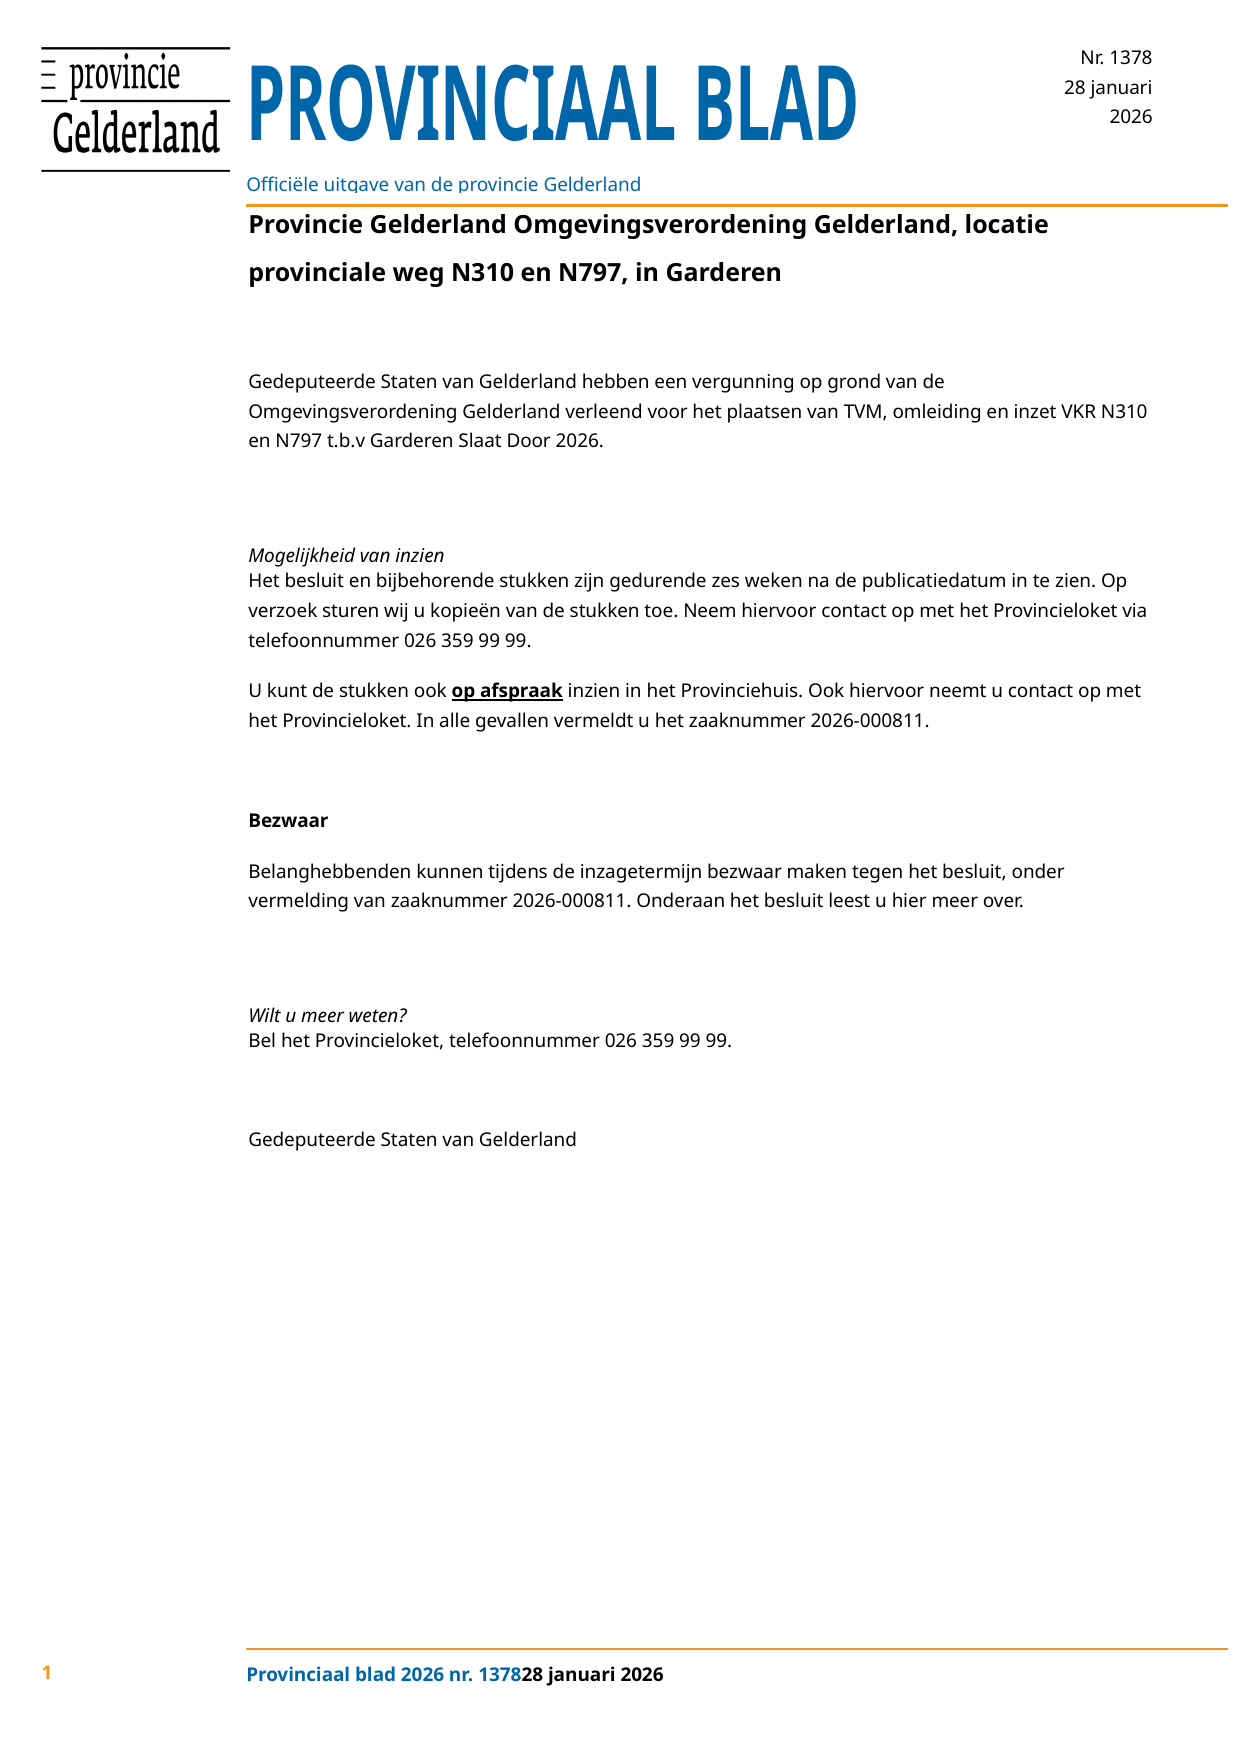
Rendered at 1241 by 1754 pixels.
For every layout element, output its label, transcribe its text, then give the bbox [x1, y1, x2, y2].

text Bezwaar [248, 808, 1152, 833]
text Bel het Provincieloket, telefoonnummer 026 359 99 99. [248, 1028, 1152, 1053]
text U kunt de stukken ook op afspraak inzien in het Provinciehuis. Ook hiervoor neemt u contact op met het Provincieloket. In alle gevallen vermeldt u het zaaknummer 2026-000811. [248, 677, 1152, 732]
text Het besluit en bijbehorende stukken zijn gedurende zes weken na de publicatiedatum in te zien. Op verzoek sturen wij u kopieën van de stukken toe. Neem hiervoor contact op met het Provincieloket via telefoonnummer 026 359 99 99. [248, 568, 1152, 652]
text Gedeputeerde Staten van Gelderland [248, 1126, 1152, 1152]
text Mogelijkheid van inzien [248, 542, 1152, 568]
text Wilt u meer weten? [248, 1002, 1152, 1028]
text Belanghebbenden kunnen tijdens de inzagetermijn bezwaar maken tegen het besluit, onder vermelding van zaaknummer 2026-000811. Onderaan het besluit leest u hier meer over. [248, 858, 1152, 913]
picture [41, 47, 231, 172]
text Provincie Gelderland Omgevingsverordening Gelderland, locatie provinciale weg N310 en N797, in Garderen [248, 207, 1152, 288]
text Gedeputeerde Staten van Gelderland hebben een vergunning op grond van de Omgevingsverordening Gelderland verleend voor het plaatsen van TVM, omleiding en inzet VKR N310 en N797 t.b.v Garderen Slaat Door 2026. [248, 368, 1152, 453]
